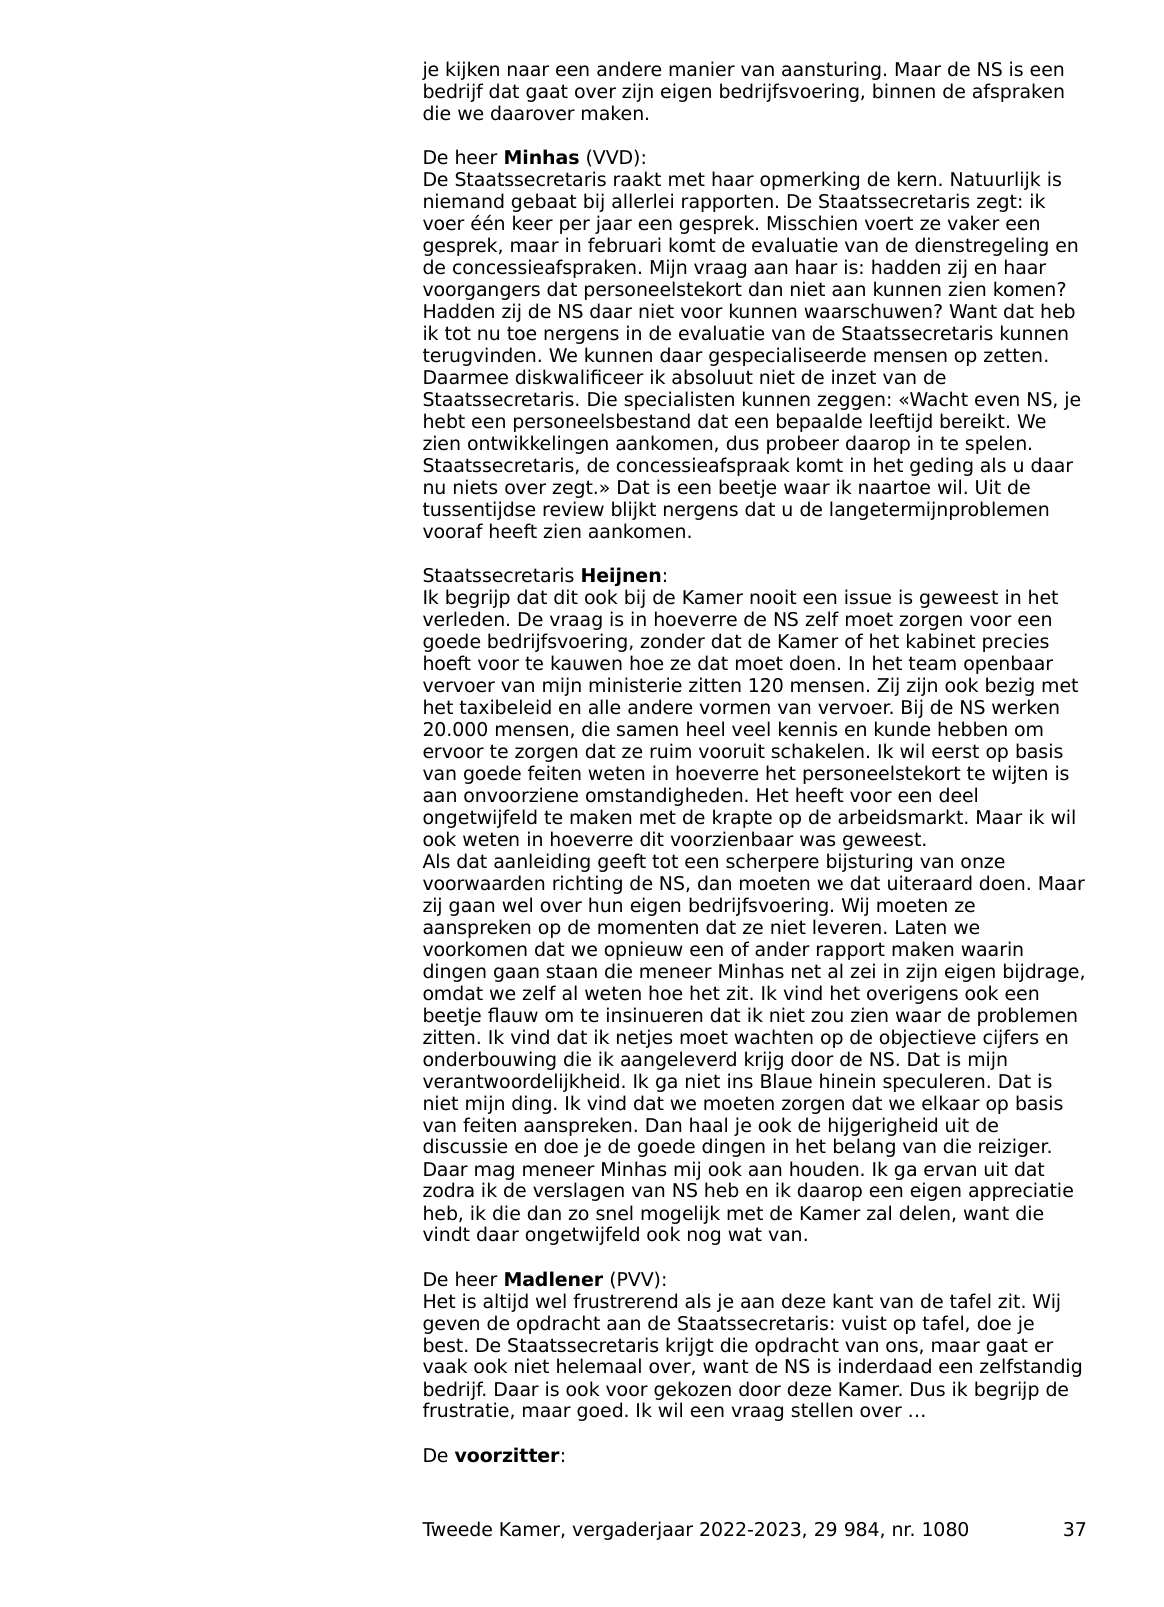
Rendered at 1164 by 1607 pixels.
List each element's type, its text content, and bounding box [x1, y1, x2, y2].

text De heer Minhas (VVD): [422, 147, 1087, 169]
text De voorzitter: [422, 1444, 1087, 1467]
text Ik begrijp dat dit ook bij de Kamer nooit een issue is geweest in het verleden. De vraag is in hoeverre de NS zelf moet zorgen voor een goede bedrijfsvoering, zonder dat de Kamer of het kabinet precies hoeft voor te kauwen hoe ze dat moet doen. In het team openbaar vervoer van mijn ministerie zitten 120 mensen. Zij zijn ook bezig met het taxibeleid en alle andere vormen van vervoer. Bij de NS werken 20.000 mensen, die samen heel veel kennis en kunde hebben om ervoor te zorgen dat ze ruim vooruit schakelen. Ik wil eerst op basis van goede feiten weten in hoeverre het personeelstekort te wijten is aan onvoorziene omstandigheden. Het heeft voor een deel ongetwijfeld te maken met de krapte op de arbeidsmarkt. Maar ik wil ook weten in hoeverre dit voorzienbaar was geweest. [422, 587, 1087, 851]
text Als dat aanleiding geeft tot een scherpere bijsturing van onze voorwaarden richting de NS, dan moeten we dat uiteraard doen. Maar zij gaan wel over hun eigen bedrijfsvoering. Wij moeten ze aanspreken op de momenten dat ze niet leveren. Laten we voorkomen dat we opnieuw een of ander rapport maken waarin dingen gaan staan die meneer Minhas net al zei in zijn eigen bijdrage, omdat we zelf al weten hoe het zit. Ik vind het overigens ook een beetje flauw om te insinueren dat ik niet zou zien waar de problemen zitten. Ik vind dat ik netjes moet wachten op de objectieve cijfers en onderbouwing die ik aangeleverd krijg door de NS. Dat is mijn verantwoordelijkheid. Ik ga niet ins Blaue hinein speculeren. Dat is niet mijn ding. Ik vind dat we moeten zorgen dat we elkaar op basis van feiten aanspreken. Dan haal je ook de hijgerigheid uit de discussie en doe je de goede dingen in het belang van die reiziger. Daar mag meneer Minhas mij ook aan houden. Ik ga ervan uit dat zodra ik de verslagen van NS heb en ik daarop een eigen appreciatie heb, ik die dan zo snel mogelijk met de Kamer zal delen, want die vindt daar ongetwijfeld ook nog wat van. [422, 851, 1087, 1246]
text De heer Madlener (PVV): [422, 1268, 1087, 1291]
text je kijken naar een andere manier van aansturing. Maar de NS is een bedrijf dat gaat over zijn eigen bedrijfsvoering, binnen de afspraken die we daarover maken. [422, 59, 1087, 125]
text Het is altijd wel frustrerend als je aan deze kant van de tafel zit. Wij geven de opdracht aan de Staatssecretaris: vuist op tafel, doe je best. De Staatssecretaris krijgt die opdracht van ons, maar gaat er vaak ook niet helemaal over, want de NS is inderdaad een zelfstandig bedrijf. Daar is ook voor gekozen door deze Kamer. Dus ik begrijp de frustratie, maar goed. Ik wil een vraag stellen over … [422, 1291, 1087, 1422]
text Staatssecretaris Heijnen: [422, 565, 1087, 587]
text De Staatssecretaris raakt met haar opmerking de kern. Natuurlijk is niemand gebaat bij allerlei rapporten. De Staatssecretaris zegt: ik voer één keer per jaar een gesprek. Misschien voert ze vaker een gesprek, maar in februari komt de evaluatie van de dienstregeling en de concessieafspraken. Mijn vraag aan haar is: hadden zij en haar voorgangers dat personeelstekort dan niet aan kunnen zien komen? Hadden zij de NS daar niet voor kunnen waarschuwen? Want dat heb ik tot nu toe nergens in de evaluatie van de Staatssecretaris kunnen terugvinden. We kunnen daar gespecialiseerde mensen op zetten. Daarmee diskwalificeer ik absoluut niet de inzet van de Staatssecretaris. Die specialisten kunnen zeggen: «Wacht even NS, je hebt een personeelsbestand dat een bepaalde leeftijd bereikt. We zien ontwikkelingen aankomen, dus probeer daarop in te spelen. Staatssecretaris, de concessieafspraak komt in het geding als u daar nu niets over zegt.» Dat is een beetje waar ik naartoe wil. Uit de tussentijdse review blijkt nergens dat u de langetermijnproblemen vooraf heeft zien aankomen. [422, 169, 1087, 543]
